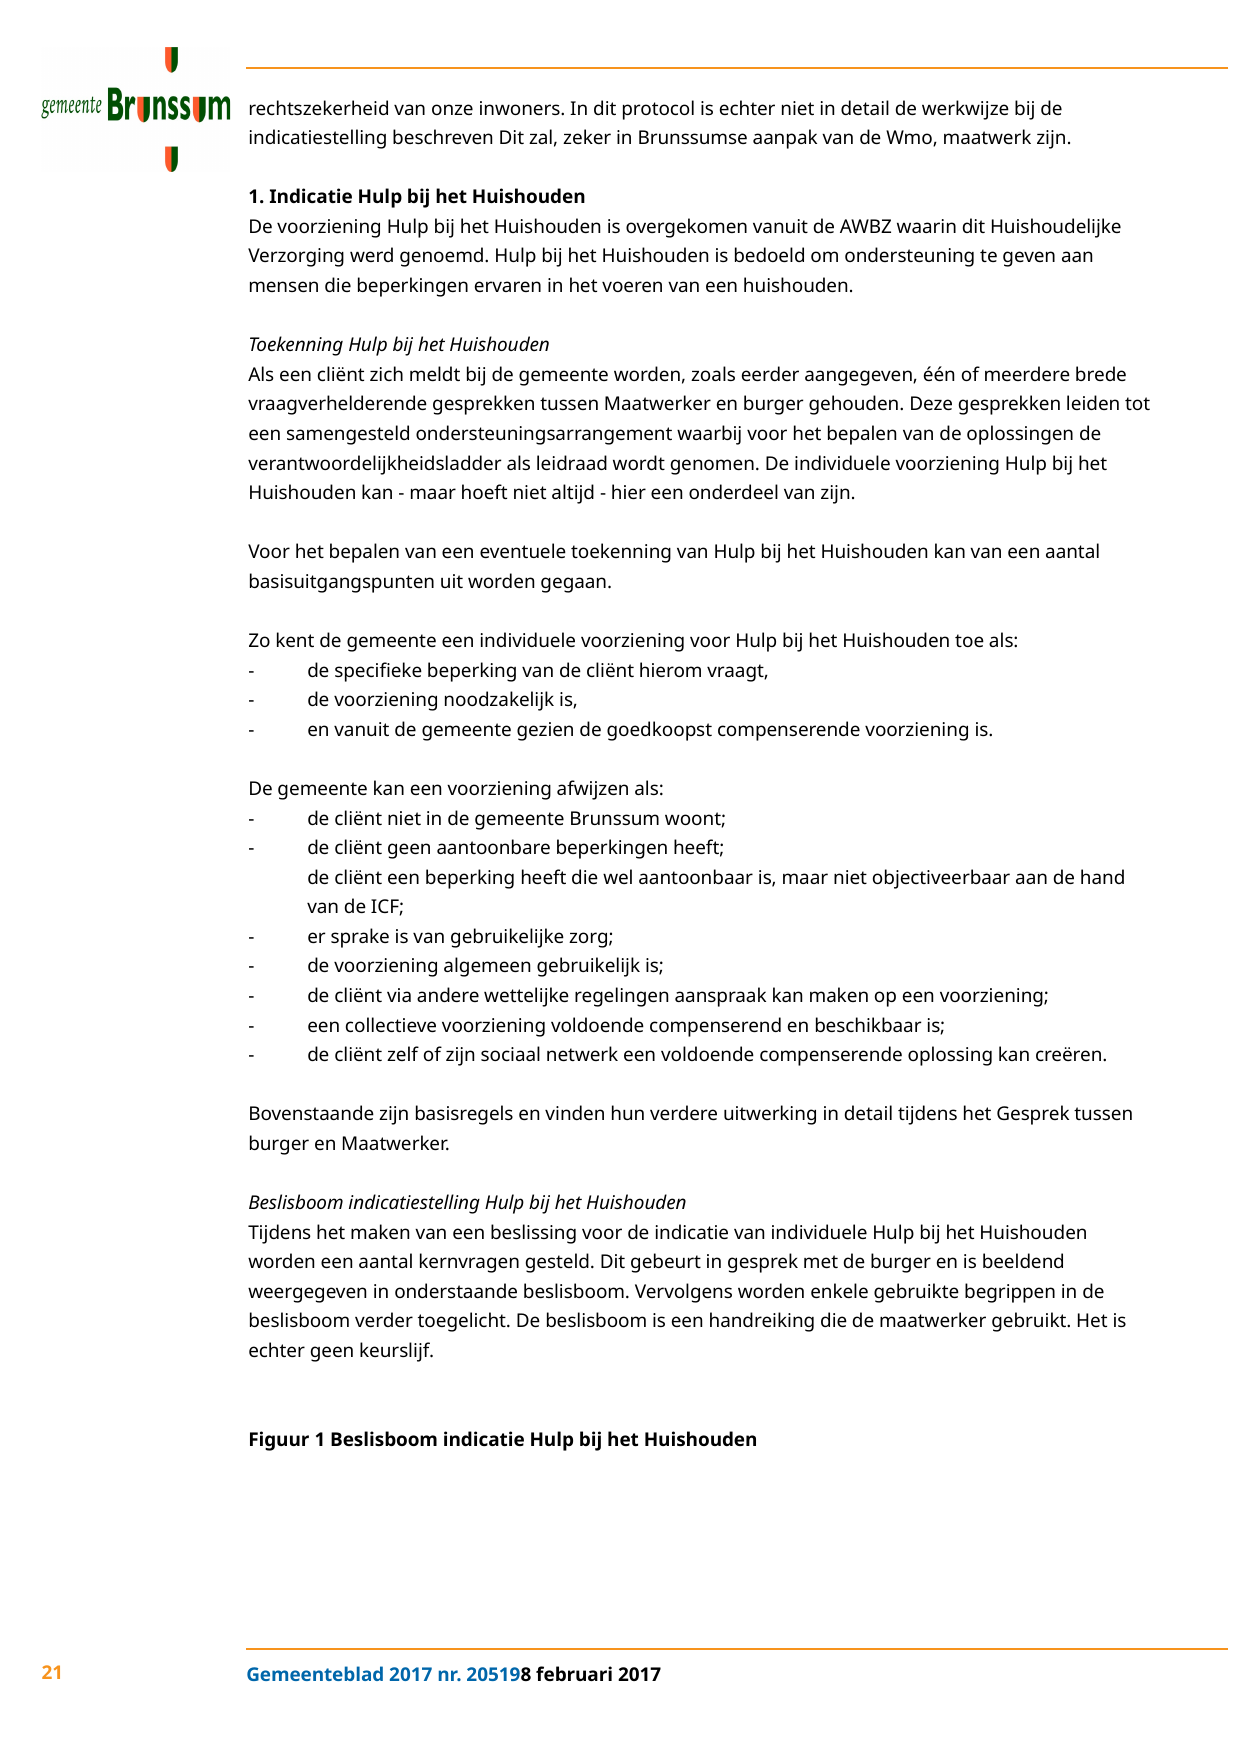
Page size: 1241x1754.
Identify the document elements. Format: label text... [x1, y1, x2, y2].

list de cliënt geen aantoonbare beperkingen heeft; [248, 834, 1152, 860]
list de voorziening algemeen gebruikelijk is; [248, 953, 1152, 978]
text De gemeente kan een voorziening afwijzen als: [248, 775, 1152, 801]
list en vanuit de gemeente gezien de goedkoopst compenserende voorziening is. [248, 716, 1152, 742]
text Voor het bepalen van een eventuele toekenning van Hulp bij het Huishouden kan van een aantal basisuitgangspunten uit worden gegaan. [248, 538, 1152, 594]
text Zo kent de gemeente een individuele voorziening voor Hulp bij het Huishouden toe als: [248, 627, 1152, 653]
text rechtszekerheid van onze inwoners. In dit protocol is echter niet in detail de werkwijze bij de indicatiestelling beschreven Dit zal, zeker in Brunssumse aanpak van de Wmo, maatwerk zijn. [248, 95, 1152, 150]
list de cliënt via andere wettelijke regelingen aanspraak kan maken op een voorziening; [248, 982, 1152, 1008]
list de voorziening noodzakelijk is, [248, 686, 1152, 712]
list een collectieve voorziening voldoende compenserend en beschikbaar is; [248, 1012, 1152, 1038]
picture [41, 47, 231, 172]
list de cliënt een beperking heeft die wel aantoonbaar is, maar niet objectiveerbaar aan de hand van de ICF; [248, 864, 1152, 919]
list de cliënt niet in de gemeente Brunssum woont; [248, 805, 1152, 831]
text Tijdens het maken van een beslissing voor de indicatie van individuele Hulp bij het Huishouden worden een aantal kernvragen gesteld. Dit gebeurt in gesprek met de burger en is beeldend weergegeven in onderstaande beslisboom. Vervolgens worden enkele gebruikte begrippen in de beslisboom verder toegelicht. De beslisboom is een handreiking die de maatwerker gebruikt. Het is echter geen keurslijf. [248, 1219, 1152, 1363]
list de specifieke beperking van de cliënt hierom vraagt, [248, 657, 1152, 683]
text Toekenning Hulp bij het Huishouden [248, 331, 1152, 357]
text Beslisboom indicatiestelling Hulp bij het Huishouden [248, 1189, 1152, 1215]
text De voorziening Hulp bij het Huishouden is overgekomen vanuit de AWBZ waarin dit Huishoudelijke Verzorging werd genoemd. Hulp bij het Huishouden is bedoeld om ondersteuning te geven aan mensen die beperkingen ervaren in het voeren van een huishouden. [248, 213, 1152, 298]
list de cliënt zelf of zijn sociaal netwerk een voldoende compenserende oplossing kan creëren. [248, 1041, 1152, 1067]
text Als een cliënt zich meldt bij de gemeente worden, zoals eerder aangegeven, één of meerdere brede vraagverhelderende gesprekken tussen Maatwerker en burger gehouden. Deze gesprekken leiden tot een samengesteld ondersteuningsarrangement waarbij voor het bepalen van de oplossingen de verantwoordelijkheidsladder als leidraad wordt genomen. De individuele voorziening Hulp bij het Huishouden kan - maar hoeft niet altijd - hier een onderdeel van zijn. [248, 361, 1152, 505]
list er sprake is van gebruikelijke zorg; [248, 923, 1152, 949]
text 1. Indicatie Hulp bij het Huishouden [248, 183, 1152, 209]
text Figuur 1 Beslisboom indicatie Hulp bij het Huishouden [248, 1426, 1152, 1452]
text Bovenstaande zijn basisregels en vinden hun verdere uitwerking in detail tijdens het Gesprek tussen burger en Maatwerker. [248, 1101, 1152, 1156]
